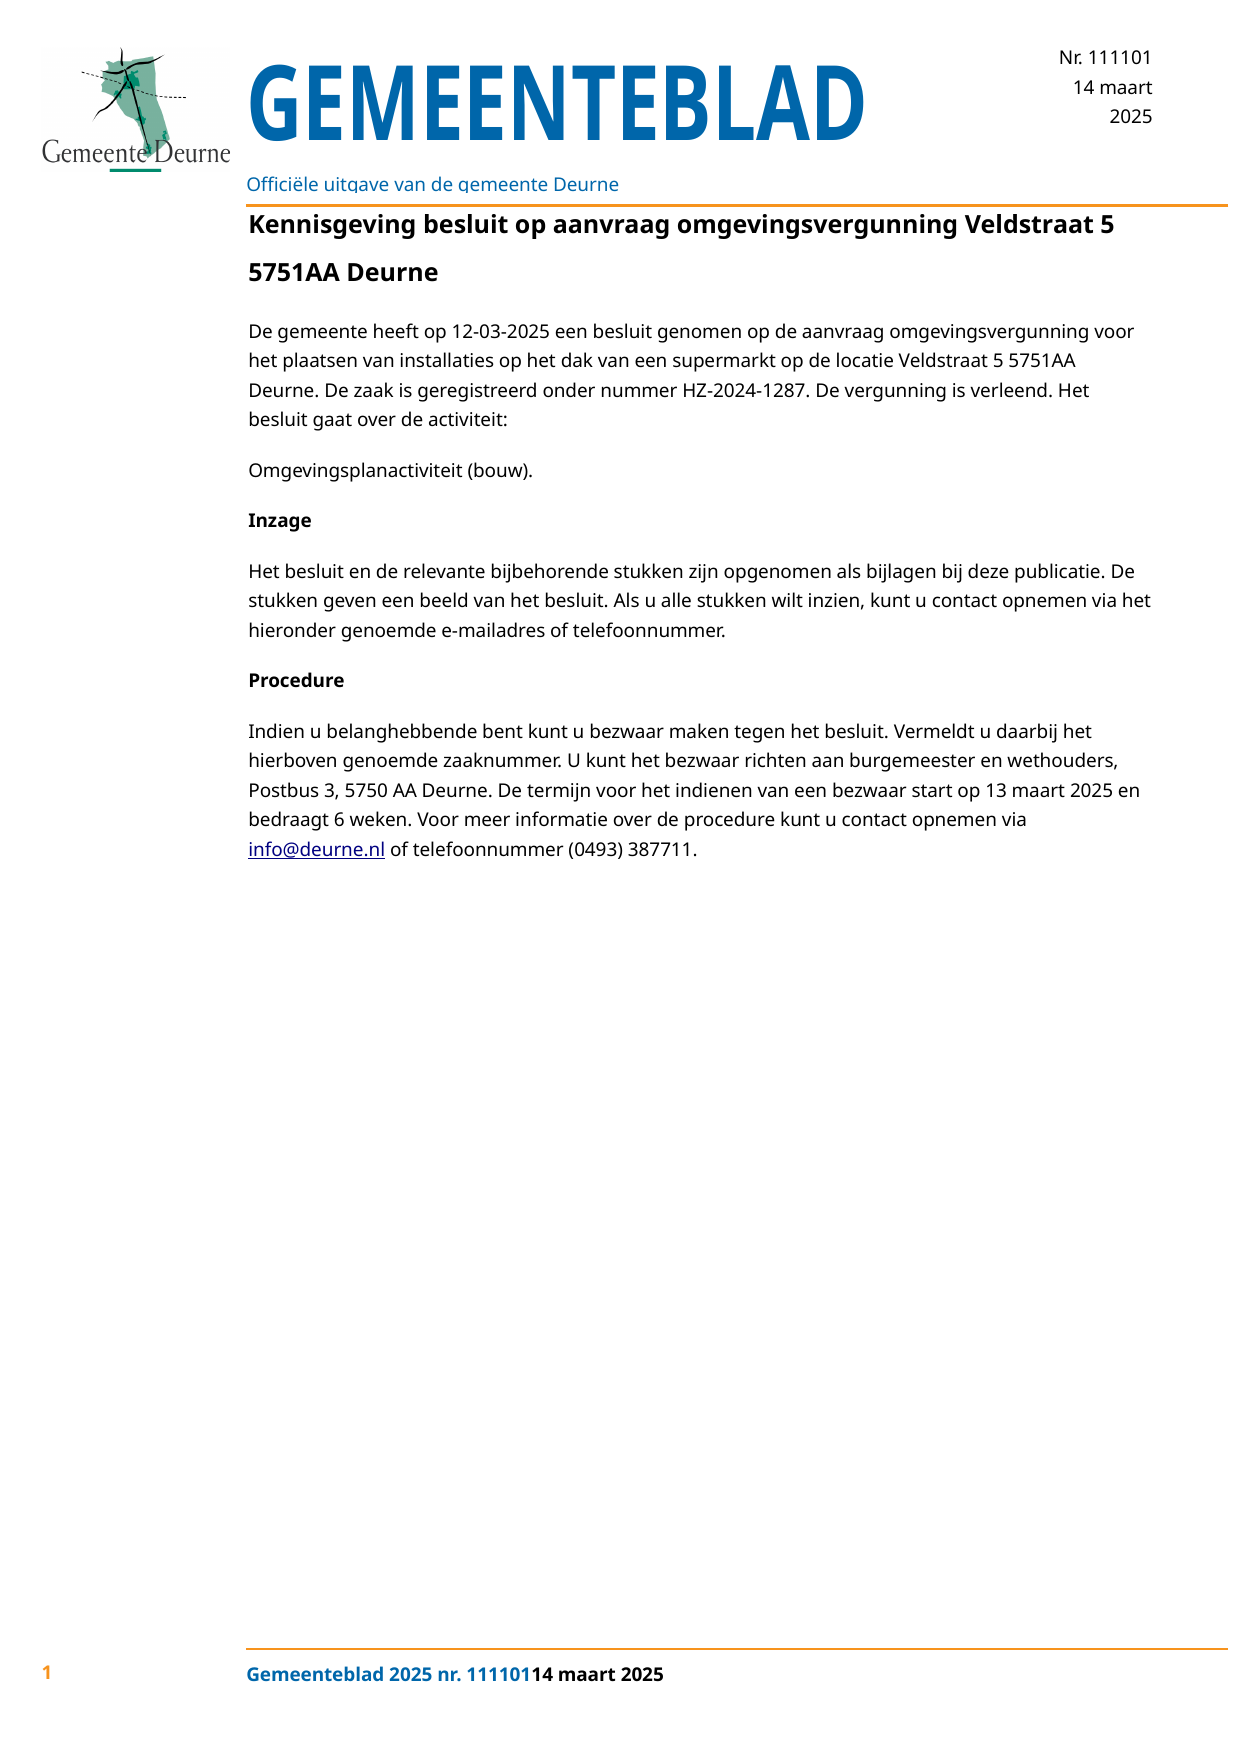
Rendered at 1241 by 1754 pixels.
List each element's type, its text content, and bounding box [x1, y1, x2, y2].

picture [41, 47, 231, 172]
text Omgevingsplanactiviteit (bouw). [248, 457, 1152, 483]
text Inzage [248, 507, 1152, 533]
text De gemeente heeft op 12-03-2025 een besluit genomen op de aanvraag omgevingsvergunning voor het plaatsen van installaties op het dak van een supermarkt op de locatie Veldstraat 5 5751AA Deurne. De zaak is geregistreerd onder nummer HZ-2024-1287. De vergunning is verleend. Het besluit gaat over de activiteit: [248, 318, 1152, 432]
text Procedure [248, 667, 1152, 693]
text Het besluit en de relevante bijbehorende stukken zijn opgenomen als bijlagen bij deze publicatie. De stukken geven een beeld van het besluit. Als u alle stukken wilt inzien, kunt u contact opnemen via het hieronder genoemde e-mailadres of telefoonnummer. [248, 558, 1152, 643]
text Indien u belanghebbende bent kunt u bezwaar maken tegen het besluit. Vermeldt u daarbij het hierboven genoemde zaaknummer. U kunt het bezwaar richten aan burgemeester en wethouders, Postbus 3, 5750 AA Deurne. De termijn voor het indienen van een bezwaar start op 13 maart 2025 en bedraagt 6 weken. Voor meer informatie over de procedure kunt u contact opnemen via info@deurne.nl of telefoonnummer (0493) 387711. [248, 718, 1152, 862]
text Kennisgeving besluit op aanvraag omgevingsvergunning Veldstraat 5 5751AA Deurne [248, 207, 1152, 288]
